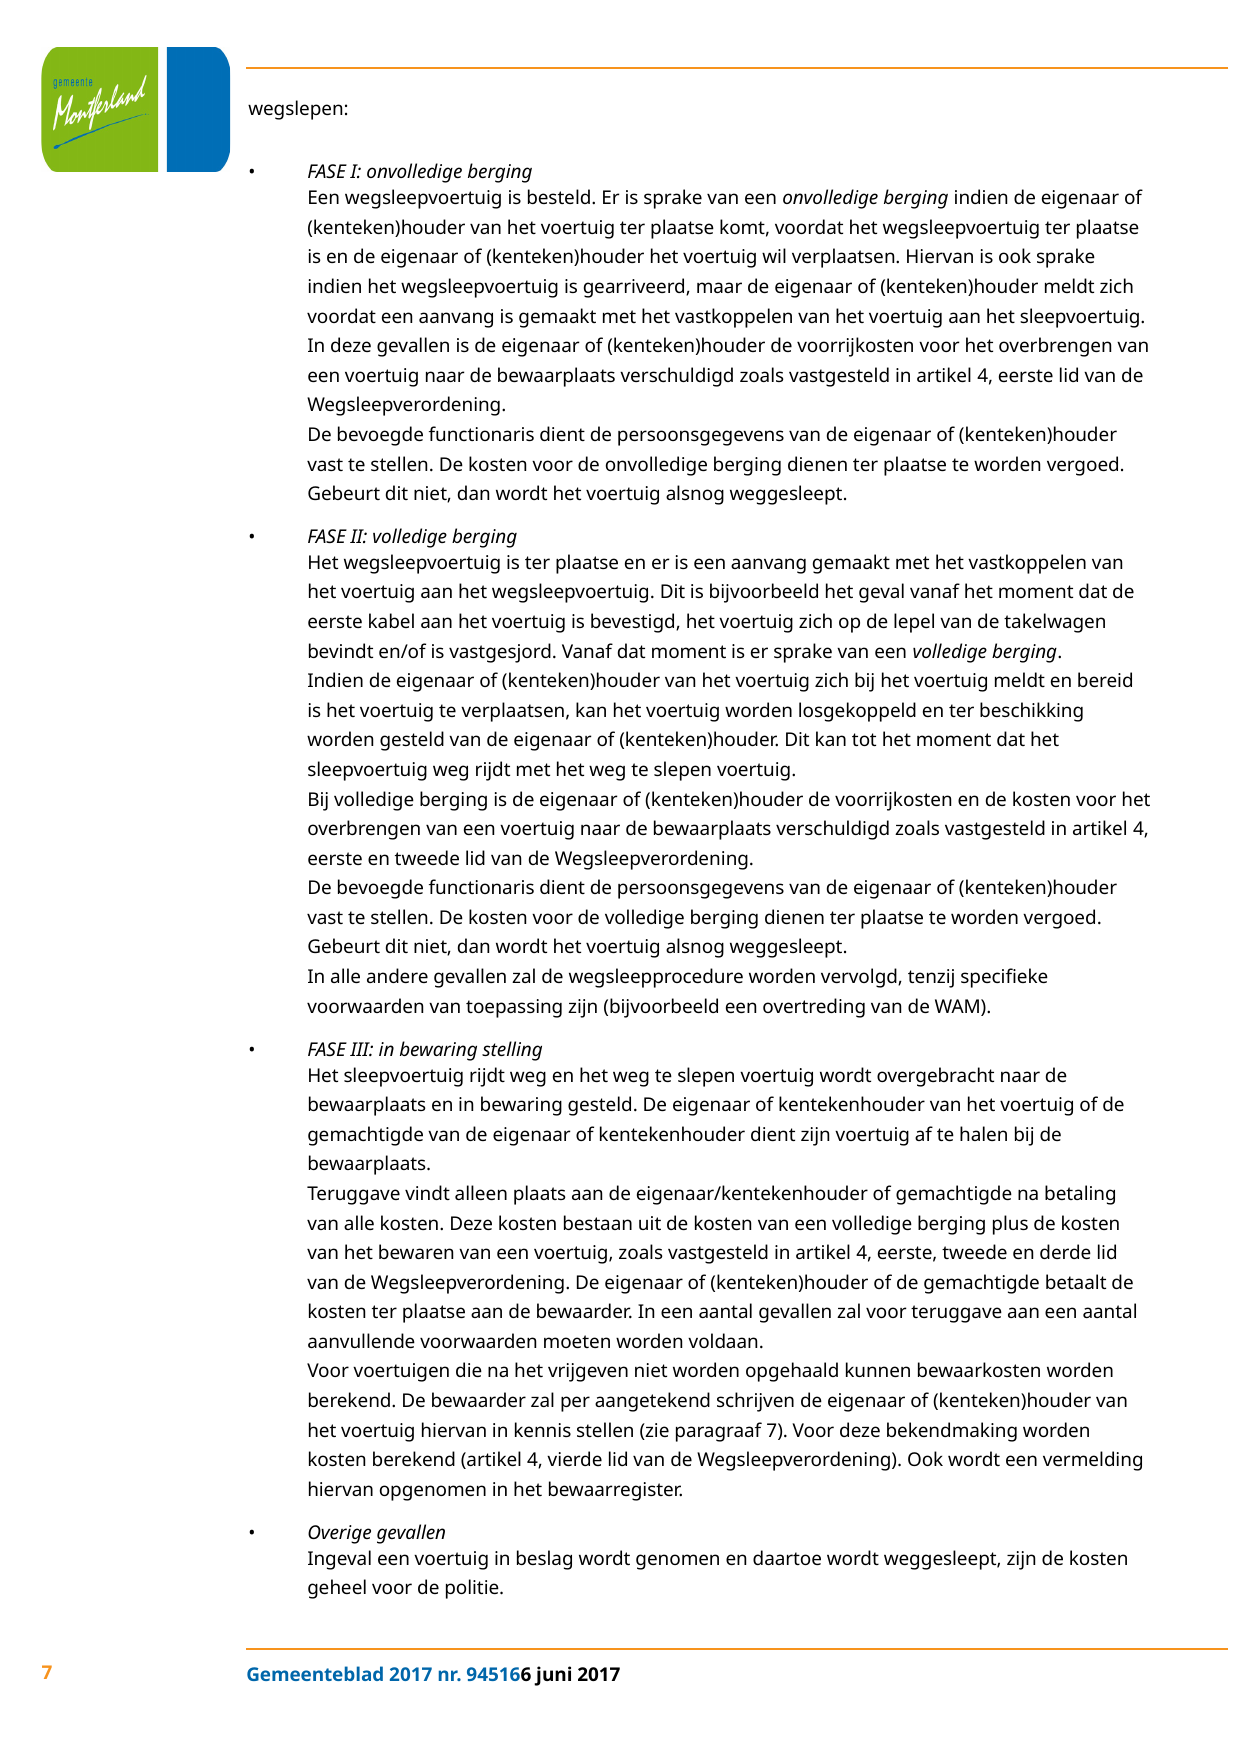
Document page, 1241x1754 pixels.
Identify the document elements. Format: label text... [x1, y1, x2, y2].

list FASE I: onvolledige berging [248, 159, 1152, 184]
list Het wegsleepvoertuig is ter plaatse en er is een aanvang gemaakt met het vastkoppelen van het voertuig aan het wegsleepvoertuig. Dit is bijvoorbeeld het geval vanaf het moment dat de eerste kabel aan het voertuig is bevestigd, het voertuig zich op de lepel van de takelwagen bevindt en/of is vastgesjord. Vanaf dat moment is er sprake van een volledige berging. [248, 549, 1152, 664]
list Ingeval een voertuig in beslag wordt genomen en daartoe wordt weggesleept, zijn de kosten geheel voor de politie. [248, 1545, 1152, 1600]
list Overige gevallen [248, 1519, 1152, 1545]
text wegslepen: [248, 95, 1152, 121]
list In alle andere gevallen zal de wegsleepprocedure worden vervolgd, tenzij specifieke voorwaarden van toepassing zijn (bijvoorbeeld een overtreding van de WAM). [248, 963, 1152, 1019]
list Voor voertuigen die na het vrijgeven niet worden opgehaald kunnen bewaarkosten worden berekend. De bewaarder zal per aangetekend schrijven de eigenaar of (kenteken)houder van het voertuig hiervan in kennis stellen (zie paragraaf 7). Voor deze bekendmaking worden kosten berekend (artikel 4, vierde lid van de Wegsleepverordening). Ook wordt een vermelding hiervan opgenomen in het bewaarregister. [248, 1358, 1152, 1502]
list Het sleepvoertuig rijdt weg en het weg te slepen voertuig wordt overgebracht naar de bewaarplaats en in bewaring gesteld. De eigenaar of kentekenhouder van het voertuig of de gemachtigde van de eigenaar of kentekenhouder dient zijn voertuig af te halen bij de bewaarplaats. [248, 1062, 1152, 1176]
list De bevoegde functionaris dient de persoonsgegevens van de eigenaar of (kenteken)houder vast te stellen. De kosten voor de volledige berging dienen ter plaatse te worden vergoed. Gebeurt dit niet, dan wordt het voertuig alsnog weggesleept. [248, 874, 1152, 959]
list FASE II: volledige berging [248, 523, 1152, 549]
list Teruggave vindt alleen plaats aan de eigenaar/kentekenhouder of gemachtigde na betaling van alle kosten. Deze kosten bestaan uit de kosten van een volledige berging plus de kosten van het bewaren van een voertuig, zoals vastgesteld in artikel 4, eerste, tweede en derde lid van de Wegsleepverordening. De eigenaar of (kenteken)houder of de gemachtigde betaalt de kosten ter plaatse aan de bewaarder. In een aantal gevallen zal voor teruggave aan een aantal aanvullende voorwaarden moeten worden voldaan. [248, 1180, 1152, 1354]
picture [41, 47, 231, 172]
list Indien de eigenaar of (kenteken)houder van het voertuig zich bij het voertuig meldt en bereid is het voertuig te verplaatsen, kan het voertuig worden losgekoppeld en ter beschikking worden gesteld van de eigenaar of (kenteken)houder. Dit kan tot het moment dat het sleepvoertuig weg rijdt met het weg te slepen voertuig. [248, 667, 1152, 782]
list FASE III: in bewaring stelling [248, 1036, 1152, 1062]
list In deze gevallen is de eigenaar of (kenteken)houder de voorrijkosten voor het overbrengen van een voertuig naar de bewaarplaats verschuldigd zoals vastgesteld in artikel 4, eerste lid van de Wegsleepverordening. [248, 332, 1152, 417]
list De bevoegde functionaris dient de persoonsgegevens van de eigenaar of (kenteken)houder vast te stellen. De kosten voor de onvolledige berging dienen ter plaatse te worden vergoed. Gebeurt dit niet, dan wordt het voertuig alsnog weggesleept. [248, 421, 1152, 506]
list Een wegsleepvoertuig is besteld. Er is sprake van een onvolledige berging indien de eigenaar of (kenteken)houder van het voertuig ter plaatse komt, voordat het wegsleepvoertuig ter plaatse is en de eigenaar of (kenteken)houder het voertuig wil verplaatsen. Hiervan is ook sprake indien het wegsleepvoertuig is gearriveerd, maar de eigenaar of (kenteken)houder meldt zich voordat een aanvang is gemaakt met het vastkoppelen van het voertuig aan het sleepvoertuig. [248, 184, 1152, 328]
list Bij volledige berging is de eigenaar of (kenteken)houder de voorrijkosten en de kosten voor het overbrengen van een voertuig naar de bewaarplaats verschuldigd zoals vastgesteld in artikel 4, eerste en tweede lid van de Wegsleepverordening. [248, 786, 1152, 871]
